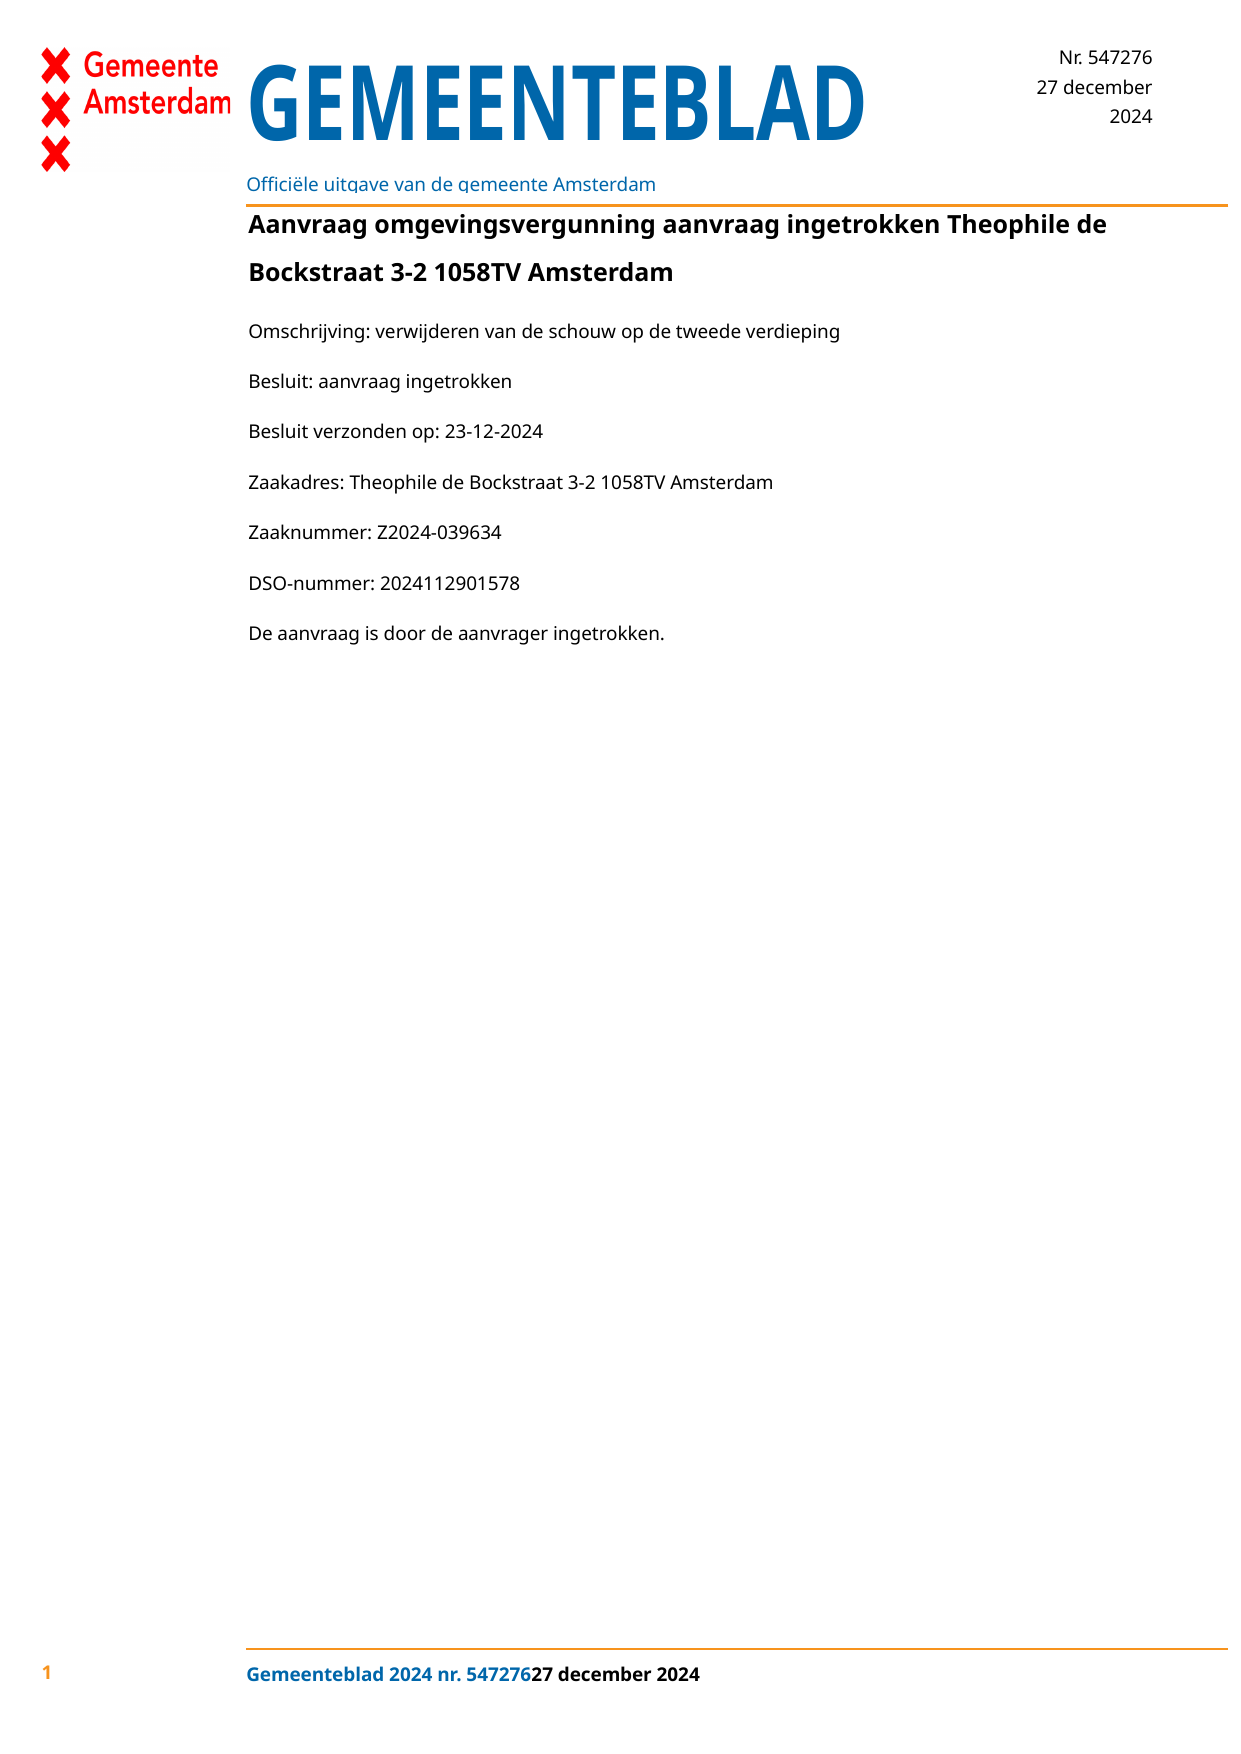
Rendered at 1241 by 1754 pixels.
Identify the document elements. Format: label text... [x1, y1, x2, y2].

text Omschrijving: verwijderen van de schouw op de tweede verdieping [248, 318, 1152, 344]
text Zaakadres: Theophile de Bockstraat 3-2 1058TV Amsterdam [248, 469, 1152, 495]
text Aanvraag omgevingsvergunning aanvraag ingetrokken Theophile de Bockstraat 3-2 1058TV Amsterdam [248, 207, 1152, 288]
text DSO-nummer: 2024112901578 [248, 570, 1152, 596]
text De aanvraag is door de aanvrager ingetrokken. [248, 620, 1152, 646]
text Besluit verzonden op: 23-12-2024 [248, 419, 1152, 444]
picture [41, 47, 231, 172]
text Zaaknummer: Z2024-039634 [248, 519, 1152, 545]
text Besluit: aanvraag ingetrokken [248, 368, 1152, 394]
